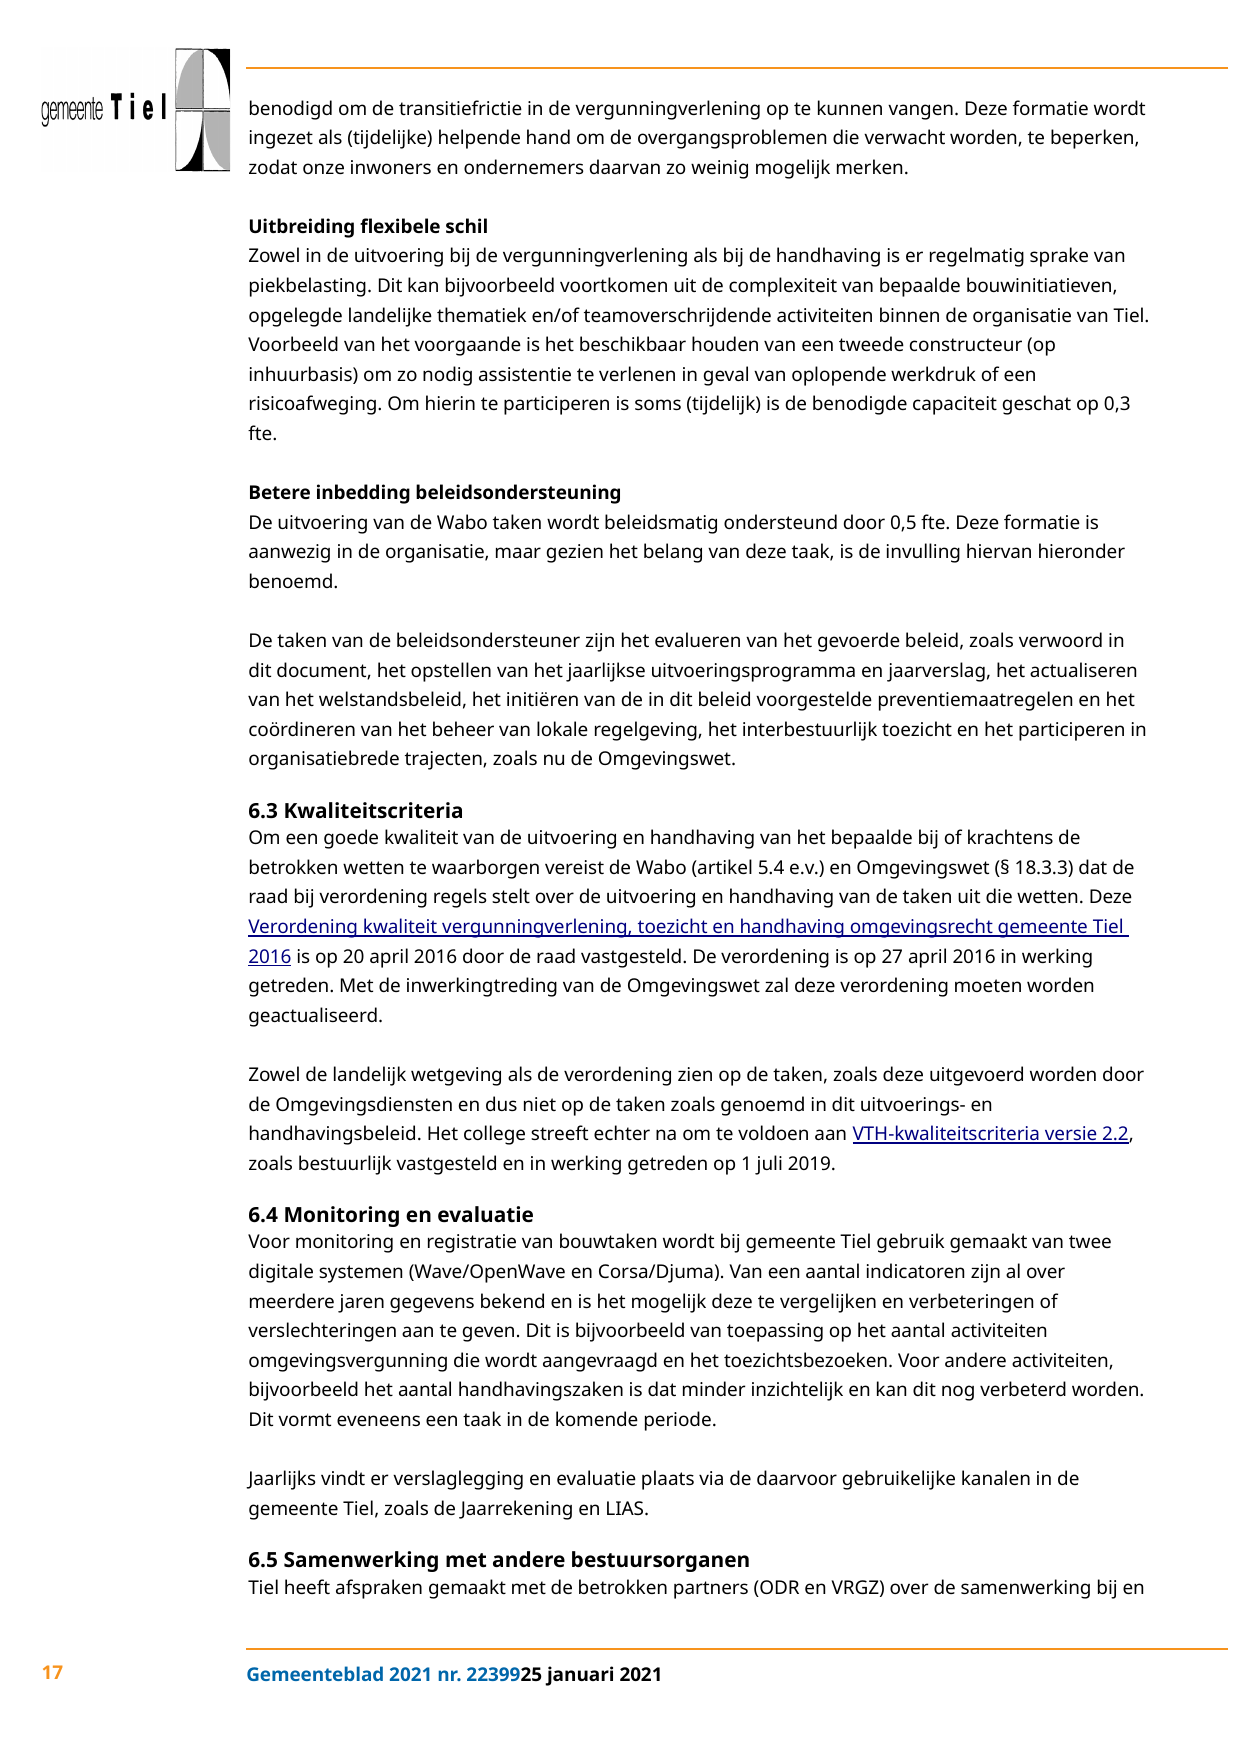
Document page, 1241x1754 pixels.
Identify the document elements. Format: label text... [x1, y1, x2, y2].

text 6.4 Monitoring en evaluatie [248, 1200, 1152, 1229]
text 6.3 Kwaliteitscriteria [248, 796, 1152, 824]
text Zowel in de uitvoering bij de vergunningverlening als bij de handhaving is er regelmatig sprake van piekbelasting. Dit kan bijvoorbeeld voortkomen uit de complexiteit van bepaalde bouwinitiatieven, opgelegde landelijke thematiek en/of teamoverschrijdende activiteiten binnen de organisatie van Tiel. Voorbeeld van het voorgaande is het beschikbaar houden van een tweede constructeur (op inhuurbasis) om zo nodig assistentie te verlenen in geval van oplopende werkdruk of een risicoafweging. Om hierin te participeren is soms (tijdelijk) is de benodigde capaciteit geschat op 0,3 fte. [248, 243, 1152, 446]
picture [41, 47, 231, 172]
text Jaarlijks vindt er verslaglegging en evaluatie plaats via de daarvoor gebruikelijke kanalen in de gemeente Tiel, zoals de Jaarrekening en LIAS. [248, 1465, 1152, 1521]
text Zowel de landelijk wetgeving als de verordening zien op de taken, zoals deze uitgevoerd worden door de Omgevingsdiensten en dus niet op de taken zoals genoemd in dit uitvoerings- en handhavingsbeleid. Het college streeft echter na om te voldoen aan VTH-kwaliteitscriteria versie 2.2, zoals bestuurlijk vastgesteld en in werking getreden op 1 juli 2019. [248, 1061, 1152, 1176]
text Tiel heeft afspraken gemaakt met de betrokken partners (ODR en VRGZ) over de samenwerking bij en [248, 1574, 1152, 1599]
text De uitvoering van de Wabo taken wordt beleidsmatig ondersteund door 0,5 fte. Deze formatie is aanwezig in de organisatie, maar gezien het belang van deze taak, is de invulling hiervan hieronder benoemd. [248, 509, 1152, 594]
text De taken van de beleidsondersteuner zijn het evalueren van het gevoerde beleid, zoals verwoord in dit document, het opstellen van het jaarlijkse uitvoeringsprogramma en jaarverslag, het actualiseren van het welstandsbeleid, het initiëren van de in dit beleid voorgestelde preventiemaatregelen en het coördineren van het beheer van lokale regelgeving, het interbestuurlijk toezicht en het participeren in organisatiebrede trajecten, zoals nu de Omgevingswet. [248, 627, 1152, 771]
text 6.5 Samenwerking met andere bestuursorganen [248, 1545, 1152, 1574]
text Voor monitoring en registratie van bouwtaken wordt bij gemeente Tiel gebruik gemaakt van twee digitale systemen (Wave/OpenWave en Corsa/Djuma). Van een aantal indicatoren zijn al over meerdere jaren gegevens bekend en is het mogelijk deze te vergelijken en verbeteringen of verslechteringen aan te geven. Dit is bijvoorbeeld van toepassing op het aantal activiteiten omgevingsvergunning die wordt aangevraagd en het toezichtsbezoeken. Voor andere activiteiten, bijvoorbeeld het aantal handhavingszaken is dat minder inzichtelijk en kan dit nog verbeterd worden. Dit vormt eveneens een taak in de komende periode. [248, 1229, 1152, 1432]
text Om een goede kwaliteit van de uitvoering en handhaving van het bepaalde bij of krachtens de betrokken wetten te waarborgen vereist de Wabo (artikel 5.4 e.v.) en Omgevingswet (§ 18.3.3) dat de raad bij verordening regels stelt over de uitvoering en handhaving van de taken uit die wetten. Deze Verordening kwaliteit vergunningverlening, toezicht en handhaving omgevingsrecht gemeente Tiel 2016 is op 20 april 2016 door de raad vastgesteld. De verordening is op 27 april 2016 in werking getreden. Met de inwerkingtreding van de Omgevingswet zal deze verordening moeten worden geactualiseerd. [248, 824, 1152, 1028]
text benodigd om de transitiefrictie in de vergunningverlening op te kunnen vangen. Deze formatie wordt ingezet als (tijdelijke) helpende hand om de overgangsproblemen die verwacht worden, te beperken, zodat onze inwoners en ondernemers daarvan zo weinig mogelijk merken. [248, 95, 1152, 180]
text Betere inbedding beleidsondersteuning [248, 479, 1152, 505]
text Uitbreiding flexibele schil [248, 213, 1152, 239]
